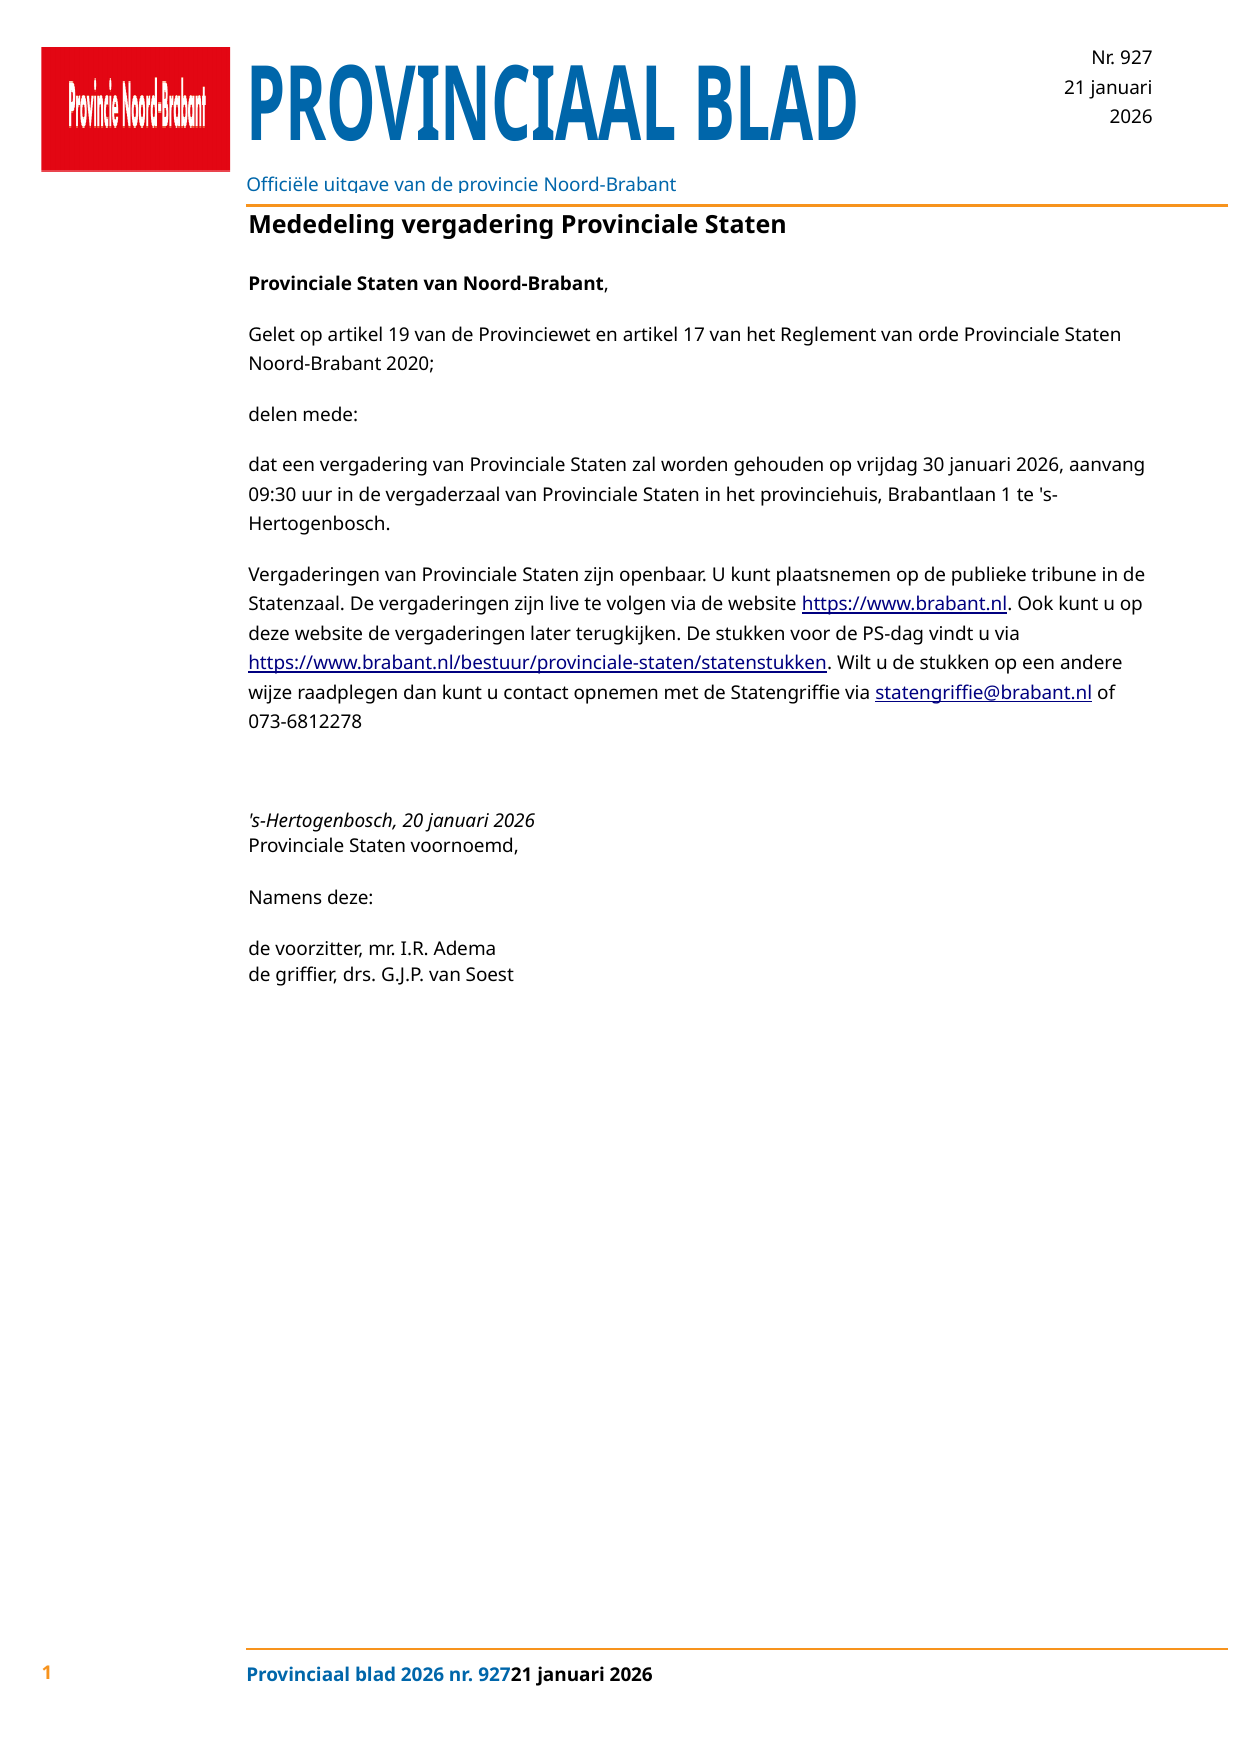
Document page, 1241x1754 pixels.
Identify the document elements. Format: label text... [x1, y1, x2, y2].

text Mededeling vergadering Provinciale Staten [248, 207, 1152, 241]
text de voorzitter, mr. I.R. Adema [248, 936, 1152, 961]
text Provinciale Staten van Noord-Brabant, [248, 270, 1152, 296]
text Vergaderingen van Provinciale Staten zijn openbaar. U kunt plaatsnemen op de publieke tribune in de Statenzaal. De vergaderingen zijn live te volgen via de website https://www.brabant.nl. Ook kunt u op deze website de vergaderingen later terugkijken. De stukken voor de PS-dag vindt u via https://www.brabant.nl/bestuur/provinciale-staten/statenstukken. Wilt u de stukken op een andere wijze raadplegen dan kunt u contact opnemen met de Statengriffie via statengriffie@brabant.nl of 073-6812278 [248, 561, 1152, 734]
text dat een vergadering van Provinciale Staten zal worden gehouden op vrijdag 30 januari 2026, aanvang 09:30 uur in de vergaderzaal van Provinciale Staten in het provinciehuis, Brabantlaan 1 te 's-Hertogenbosch. [248, 451, 1152, 536]
text delen mede: [248, 401, 1152, 426]
text de griffier, drs. G.J.P. van Soest [248, 961, 1152, 987]
text Provinciale Staten voornoemd, [248, 833, 1152, 858]
picture [41, 47, 231, 172]
text 's-Hertogenbosch, 20 januari 2026 [248, 807, 1152, 833]
text Namens deze: [248, 884, 1152, 910]
text Gelet op artikel 19 van de Provinciewet en artikel 17 van het Reglement van orde Provinciale Staten Noord-Brabant 2020; [248, 321, 1152, 376]
